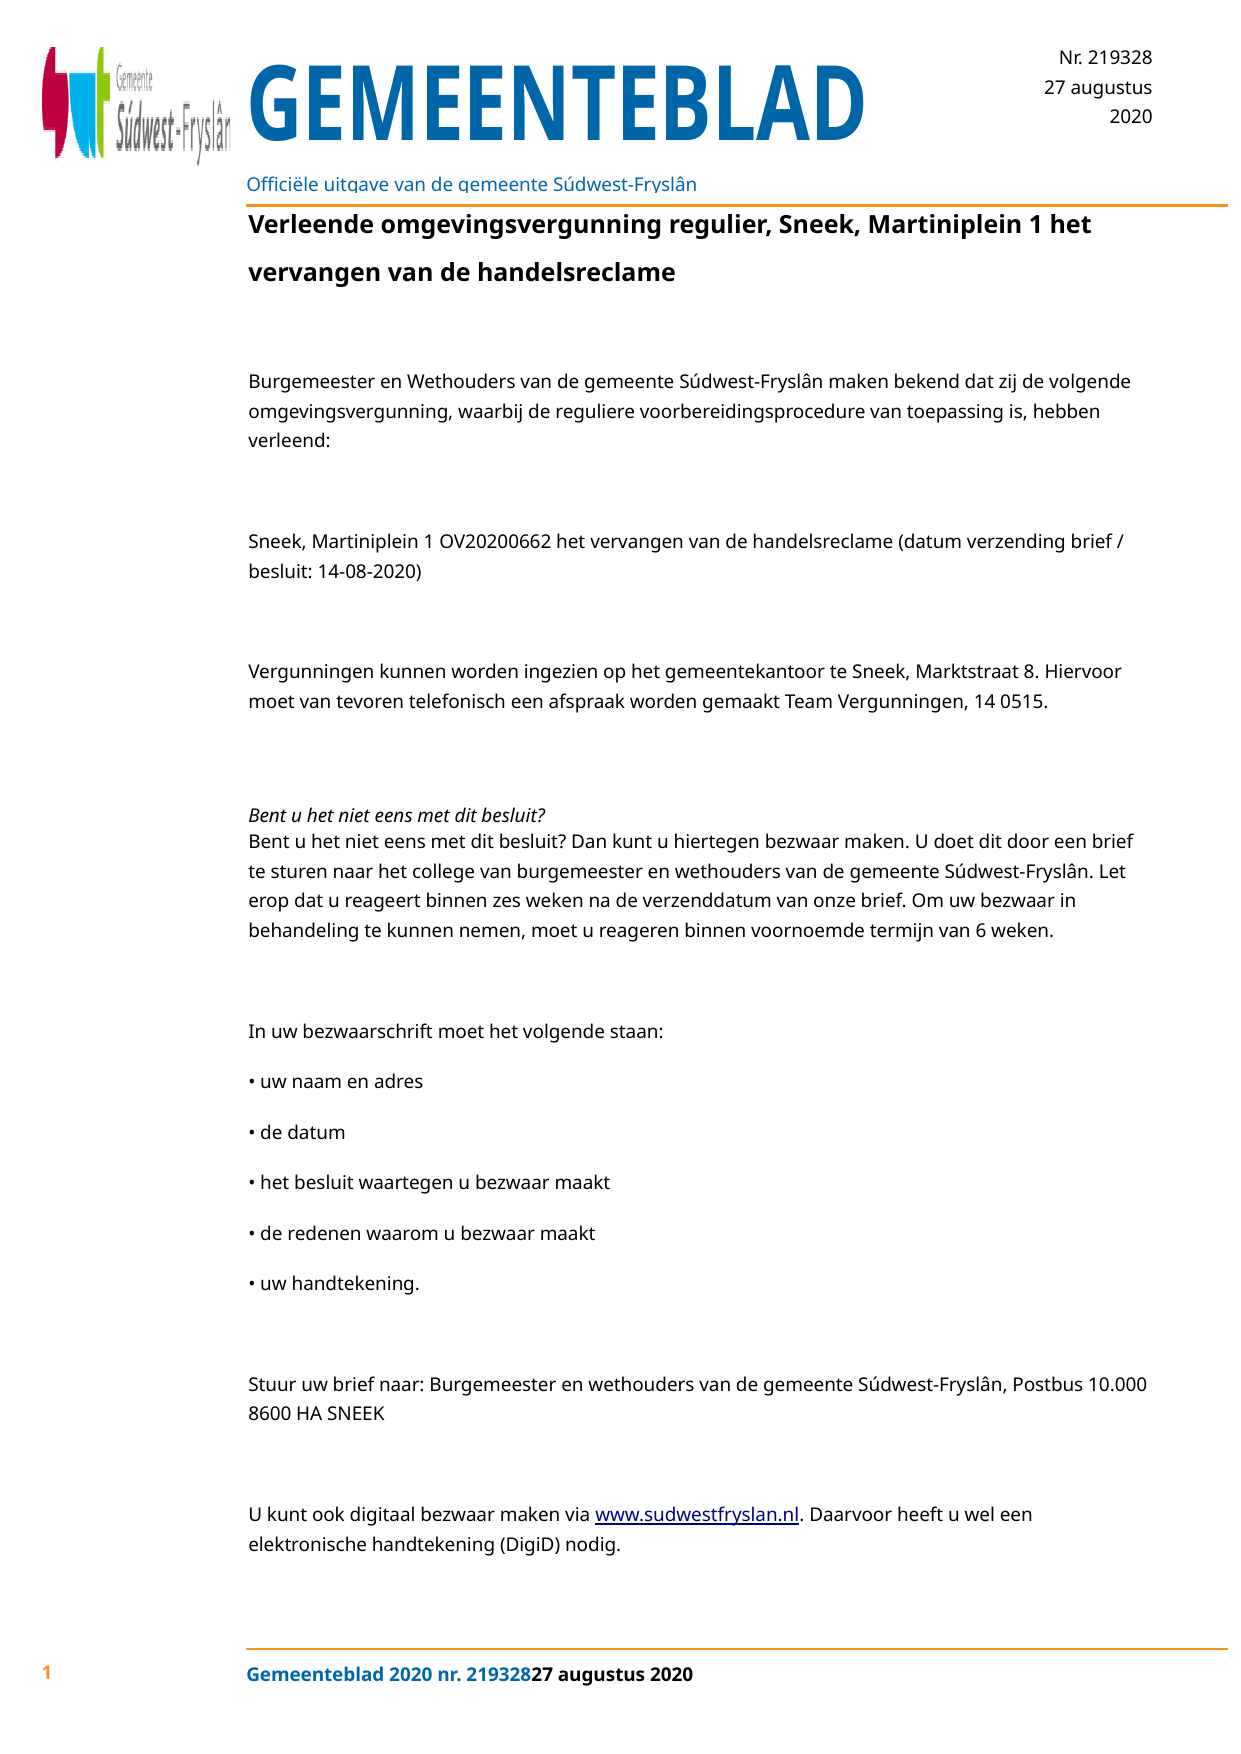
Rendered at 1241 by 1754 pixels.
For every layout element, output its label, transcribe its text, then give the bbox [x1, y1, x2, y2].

text Bent u het niet eens met dit besluit? [248, 803, 1152, 828]
picture [41, 47, 231, 172]
text U kunt ook digitaal bezwaar maken via www.sudwestfryslan.nl. Daarvoor heeft u wel een elektronische handtekening (DigiD) nodig. [248, 1501, 1152, 1557]
text • uw handtekening. [248, 1270, 1152, 1296]
text Bent u het niet eens met dit besluit? Dan kunt u hiertegen bezwaar maken. U doet dit door een brief te sturen naar het college van burgemeester en wethouders van de gemeente Súdwest-Fryslân. Let erop dat u reageert binnen zes weken na de verzenddatum van onze brief. Om uw bezwaar in behandeling te kunnen nemen, moet u reageren binnen voornoemde termijn van 6 weken. [248, 828, 1152, 943]
text Verleende omgevingsvergunning regulier, Sneek, Martiniplein 1 het vervangen van de handelsreclame [248, 207, 1152, 288]
text Stuur uw brief naar: Burgemeester en wethouders van de gemeente Súdwest-Fryslân, Postbus 10.000 8600 HA SNEEK [248, 1371, 1152, 1426]
text In uw bezwaarschrift moet het volgende staan: [248, 1018, 1152, 1044]
text Burgemeester en Wethouders van de gemeente Súdwest-Fryslân maken bekend dat zij de volgende omgevingsvergunning, waarbij de reguliere voorbereidingsprocedure van toepassing is, hebben verleend: [248, 368, 1152, 453]
text • uw naam en adres [248, 1068, 1152, 1094]
text • de datum [248, 1119, 1152, 1144]
text Vergunningen kunnen worden ingezien op het gemeentekantoor te Sneek, Marktstraat 8. Hiervoor moet van tevoren telefonisch een afspraak worden gemaakt Team Vergunningen, 14 0515. [248, 659, 1152, 714]
text • de redenen waarom u bezwaar maakt [248, 1220, 1152, 1245]
text Sneek, Martiniplein 1 OV20200662 het vervangen van de handelsreclame (datum verzending brief / besluit: 14-08-2020) [248, 528, 1152, 584]
text • het besluit waartegen u bezwaar maakt [248, 1169, 1152, 1195]
